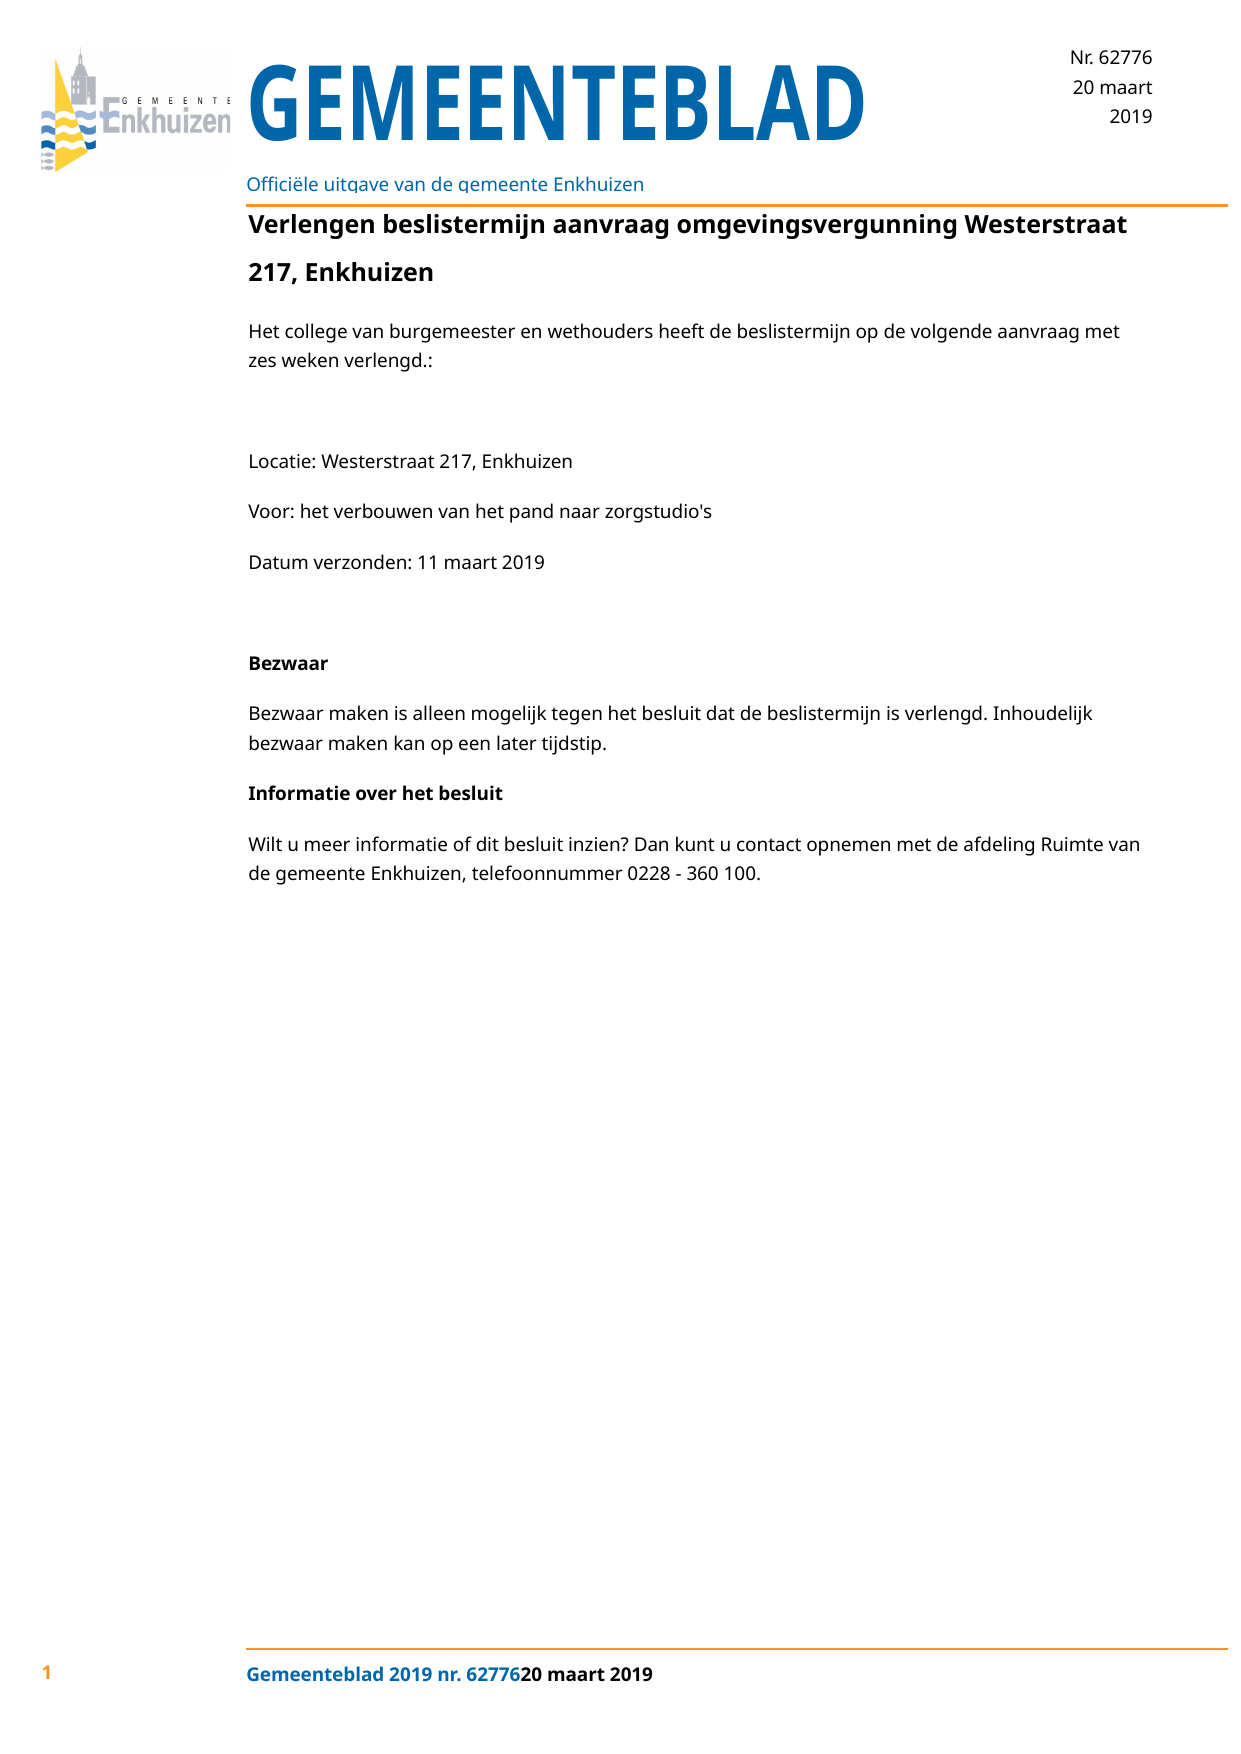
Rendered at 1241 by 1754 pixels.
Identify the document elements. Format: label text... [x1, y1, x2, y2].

text Bezwaar [248, 650, 1152, 676]
text Voor: het verbouwen van het pand naar zorgstudio's [248, 499, 1152, 524]
picture [41, 47, 231, 172]
text Bezwaar maken is alleen mogelijk tegen het besluit dat de beslistermijn is verlengd. Inhoudelijk bezwaar maken kan op een later tijdstip. [248, 700, 1152, 756]
text Informatie over het besluit [248, 780, 1152, 806]
text Wilt u meer informatie of dit besluit inzien? Dan kunt u contact opnemen met de afdeling Ruimte van de gemeente Enkhuizen, telefoonnummer 0228 - 360 100. [248, 831, 1152, 886]
text Het college van burgemeester en wethouders heeft de beslistermijn op de volgende aanvraag met zes weken verlengd.: [248, 318, 1152, 373]
text Datum verzonden: 11 maart 2019 [248, 549, 1152, 575]
text Locatie: Westerstraat 217, Enkhuizen [248, 448, 1152, 474]
text Verlengen beslistermijn aanvraag omgevingsvergunning Westerstraat 217, Enkhuizen [248, 207, 1152, 288]
